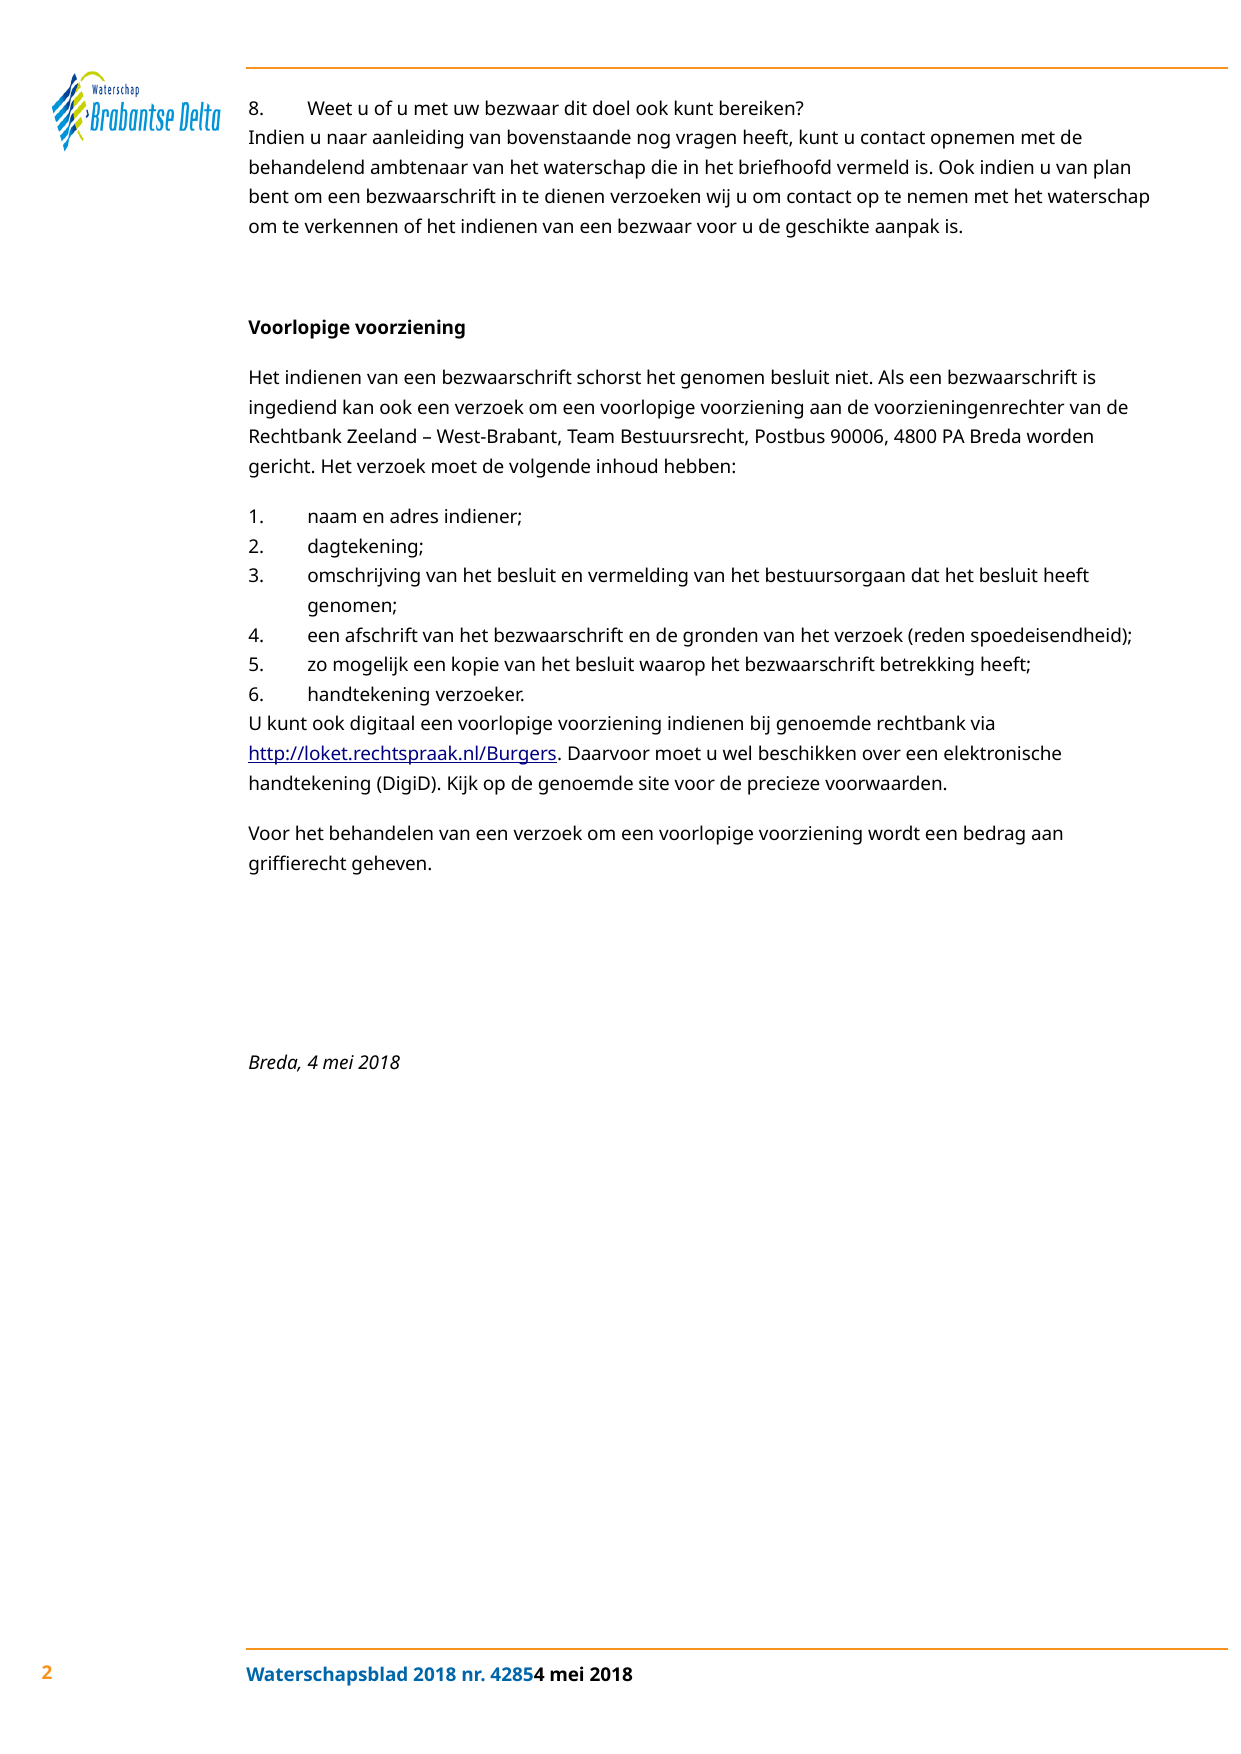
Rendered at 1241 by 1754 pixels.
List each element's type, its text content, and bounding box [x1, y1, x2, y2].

text U kunt ook digitaal een voorlopige voorziening indienen bij genoemde rechtbank via http://loket.rechtspraak.nl/Burgers. Daarvoor moet u wel beschikken over een elektronische handtekening (DigiD). Kijk op de genoemde site voor de precieze voorwaarden. [248, 711, 1152, 796]
list Weet u of u met uw bezwaar dit doel ook kunt bereiken? [248, 95, 1152, 121]
picture [41, 47, 231, 172]
text Het indienen van een bezwaarschrift schorst het genomen besluit niet. Als een bezwaarschrift is ingediend kan ook een verzoek om een voorlopige voorziening aan de voorzieningenrechter van de Rechtbank Zeeland – West-Brabant, Team Bestuursrecht, Postbus 90006, 4800 PA Breda worden gericht. Het verzoek moet de volgende inhoud hebben: [248, 364, 1152, 479]
text Voorlopige voorziening [248, 314, 1152, 340]
list zo mogelijk een kopie van het besluit waarop het bezwaarschrift betrekking heeft; [248, 651, 1152, 677]
list een afschrift van het bezwaarschrift en de gronden van het verzoek (reden spoedeisendheid); [248, 622, 1152, 648]
list dagtekening; [248, 533, 1152, 559]
text Breda, 4 mei 2018 [248, 1049, 1152, 1074]
list naam en adres indiener; [248, 503, 1152, 529]
list omschrijving van het besluit en vermelding van het bestuursorgaan dat het besluit heeft genomen; [248, 563, 1152, 618]
text Voor het behandelen van een verzoek om een voorlopige voorziening wordt een bedrag aan griffierecht geheven. [248, 820, 1152, 876]
list handtekening verzoeker. [248, 681, 1152, 707]
text Indien u naar aanleiding van bovenstaande nog vragen heeft, kunt u contact opnemen met de behandelend ambtenaar van het waterschap die in het briefhoofd vermeld is. Ook indien u van plan bent om een bezwaarschrift in te dienen verzoeken wij u om contact op te nemen met het waterschap om te verkennen of het indienen van een bezwaar voor u de geschikte aanpak is. [248, 124, 1152, 239]
